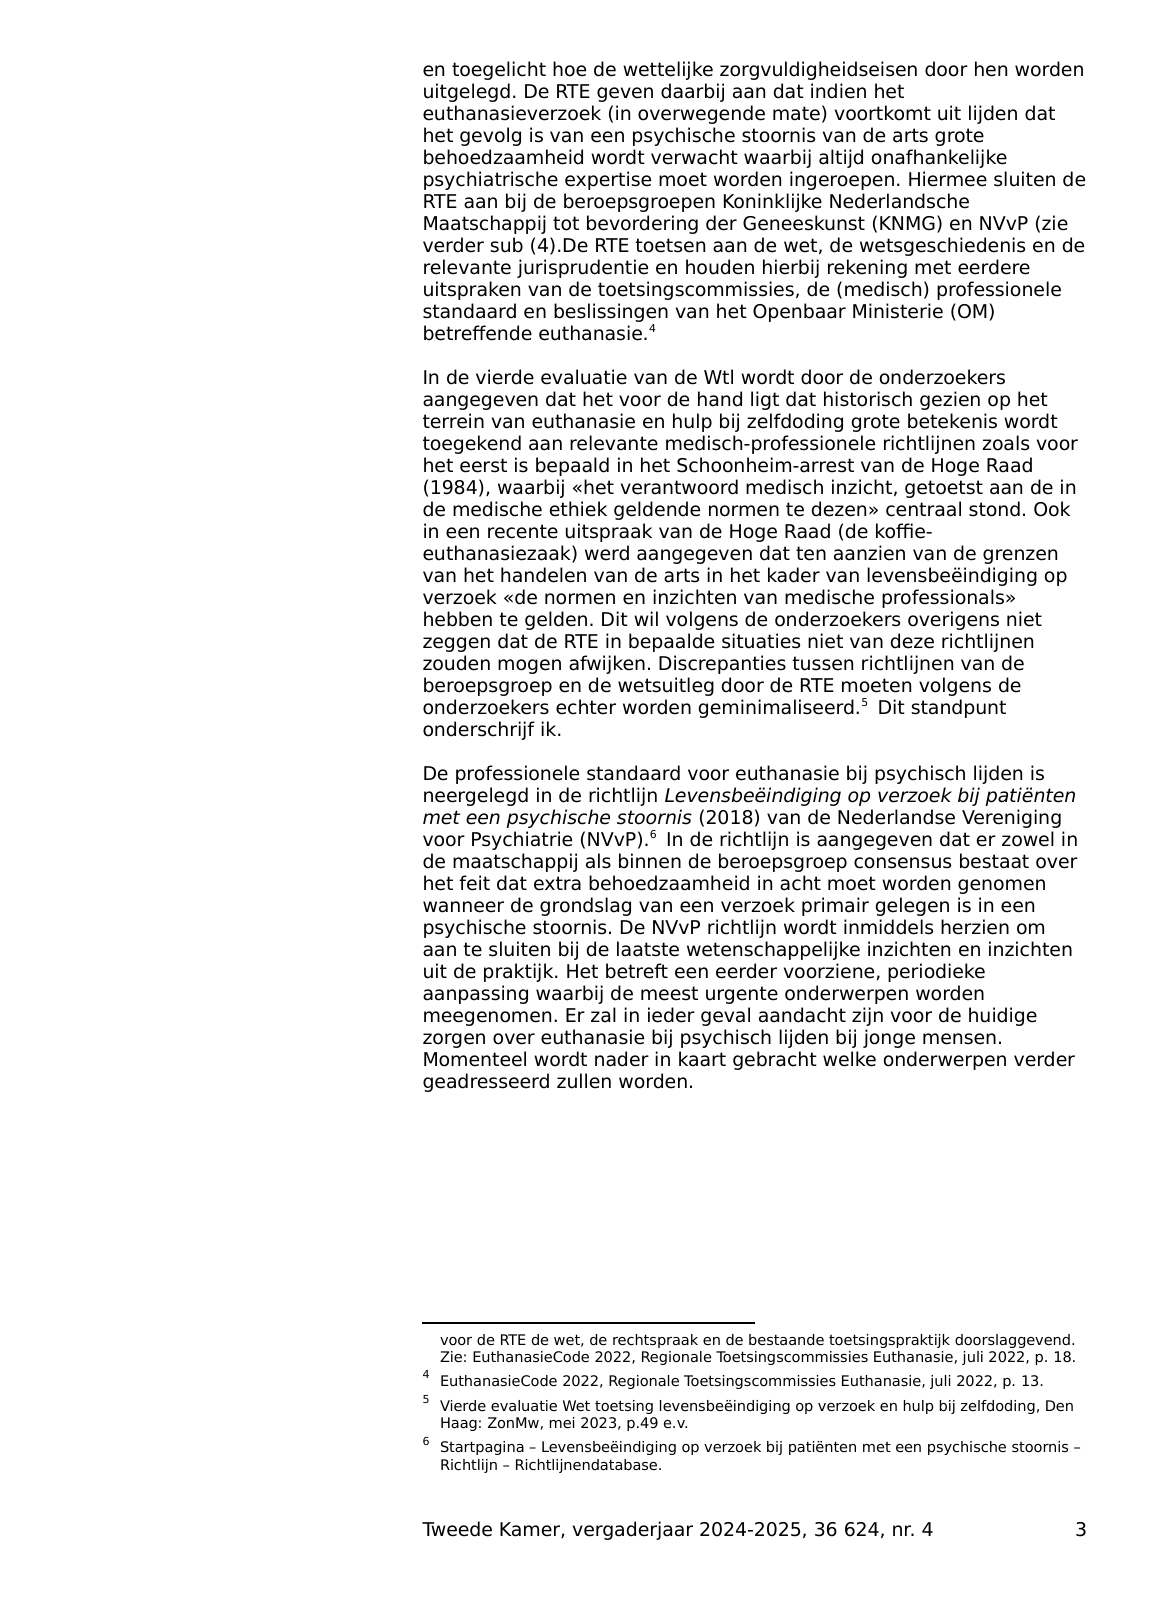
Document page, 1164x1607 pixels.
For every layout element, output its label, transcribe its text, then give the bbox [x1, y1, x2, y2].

text EuthanasieCode 2022, Regionale Toetsingscommissies Euthanasie, juli 2022, p. 13. [422, 1368, 1087, 1391]
text In de vierde evaluatie van de Wtl wordt door de onderzoekers aangegeven dat het voor de hand ligt dat historisch gezien op het terrein van euthanasie en hulp bij zelfdoding grote betekenis wordt toegekend aan relevante medisch-professionele richtlijnen zoals voor het eerst is bepaald in het Schoonheim-arrest van de Hoge Raad (1984), waarbij «het verantwoord medisch inzicht, getoetst aan de in de medische ethiek geldende normen te dezen» centraal stond. Ook in een recente uitspraak van de Hoge Raad (de koffie-euthanasiezaak) werd aangegeven dat ten aanzien van de grenzen van het handelen van de arts in het kader van levensbeëindiging op verzoek «de normen en inzichten van medische professionals» hebben te gelden. Dit wil volgens de onderzoekers overigens niet zeggen dat de RTE in bepaalde situaties niet van deze richtlijnen zouden mogen afwijken. Discrepanties tussen richtlijnen van de beroepsgroep en de wetsuitleg door de RTE moeten volgens de onderzoekers echter worden geminimaliseerd. Dit standpunt onderschrijf ik. [422, 367, 1087, 741]
text Vierde evaluatie Wet toetsing levensbeëindiging op verzoek en hulp bij zelfdoding, Den Haag: ZonMw, mei 2023, p.49 e.v. [422, 1393, 1087, 1432]
text Startpagina – Levensbeëindiging op verzoek bij patiënten met een psychische stoornis – Richtlijn – Richtlijnendatabase. [422, 1435, 1087, 1474]
text en toegelicht hoe de wettelijke zorgvuldigheidseisen door hen worden uitgelegd. De RTE geven daarbij aan dat indien het euthanasieverzoek (in overwegende mate) voortkomt uit lijden dat het gevolg is van een psychische stoornis van de arts grote behoedzaamheid wordt verwacht waarbij altijd onafhankelijke psychiatrische expertise moet worden ingeroepen. Hiermee sluiten de RTE aan bij de beroepsgroepen Koninklijke Nederlandsche Maatschappij tot bevordering der Geneeskunst (KNMG) en NVvP (zie verder sub (4).De RTE toetsen aan de wet, de wetsgeschiedenis en de relevante jurisprudentie en houden hierbij rekening met eerdere uitspraken van de toetsingscommissies, de (medisch) professionele standaard en beslissingen van het Openbaar Ministerie (OM) betreffende euthanasie. [422, 59, 1087, 345]
text De professionele standaard voor euthanasie bij psychisch lijden is neergelegd in de richtlijn Levensbeëindiging op verzoek bij patiënten met een psychische stoornis (2018) van de Nederlandse Vereniging voor Psychiatrie (NVvP). In de richtlijn is aangegeven dat er zowel in de maatschappij als binnen de beroepsgroep consensus bestaat over het feit dat extra behoedzaamheid in acht moet worden genomen wanneer de grondslag van een verzoek primair gelegen is in een psychische stoornis. De NVvP richtlijn wordt inmiddels herzien om aan te sluiten bij de laatste wetenschappelijke inzichten en inzichten uit de praktijk. Het betreft een eerder voorziene, periodieke aanpassing waarbij de meest urgente onderwerpen worden meegenomen. Er zal in ieder geval aandacht zijn voor de huidige zorgen over euthanasie bij psychisch lijden bij jonge mensen. Momenteel wordt nader in kaart gebracht welke onderwerpen verder geadresseerd zullen worden. [422, 763, 1087, 1092]
text voor de RTE de wet, de rechtspraak en de bestaande toetsingspraktijk doorslaggevend. Zie: EuthanasieCode 2022, Regionale Toetsingscommissies Euthanasie, juli 2022, p. 18. [422, 1332, 1087, 1366]
